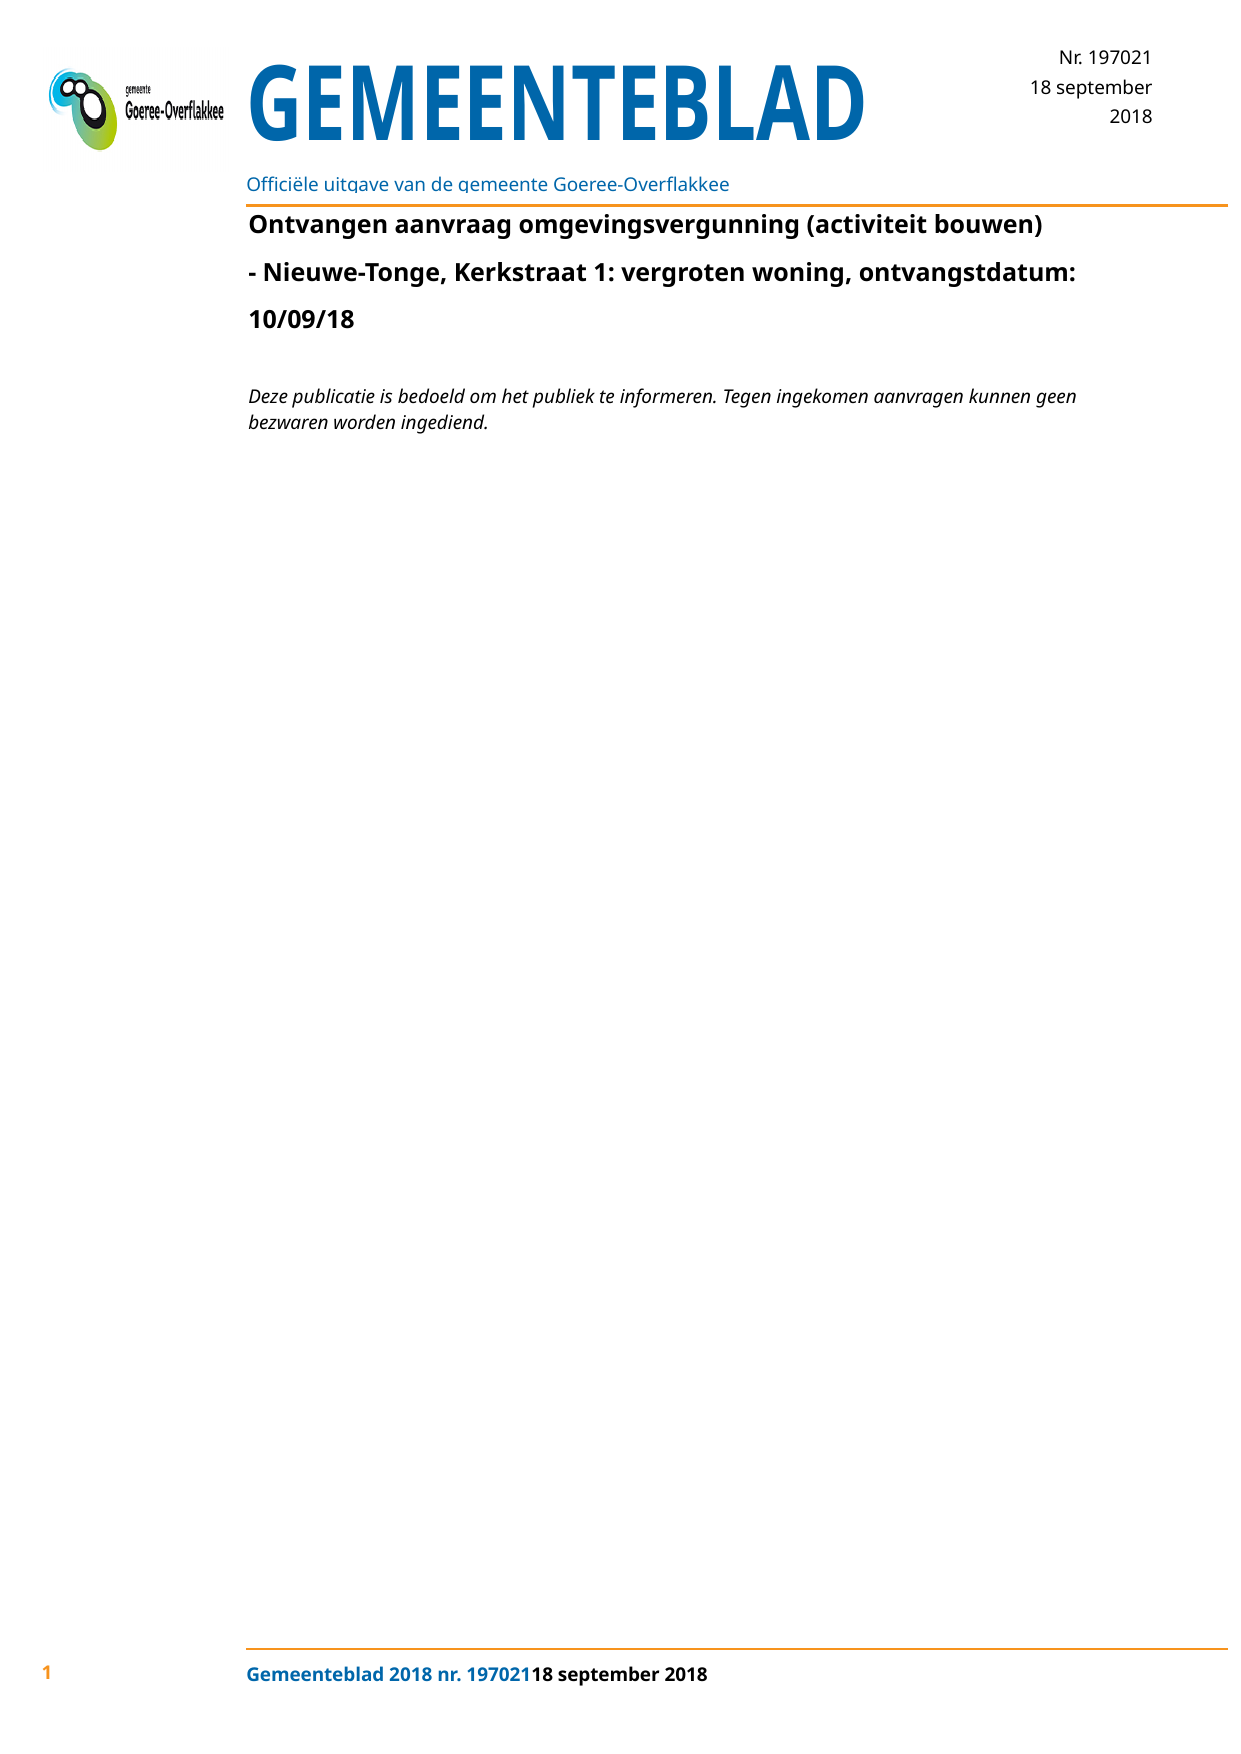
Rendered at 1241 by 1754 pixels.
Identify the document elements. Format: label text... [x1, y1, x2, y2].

text Deze publicatie is bedoeld om het publiek te informeren. Tegen ingekomen aanvragen kunnen geen bezwaren worden ingediend. [248, 384, 1152, 435]
picture [41, 47, 231, 172]
text Ontvangen aanvraag omgevingsvergunning (activiteit bouwen) - Nieuwe-Tonge, Kerkstraat 1: vergroten woning, ontvangstdatum: 10/09/18 [248, 207, 1152, 336]
